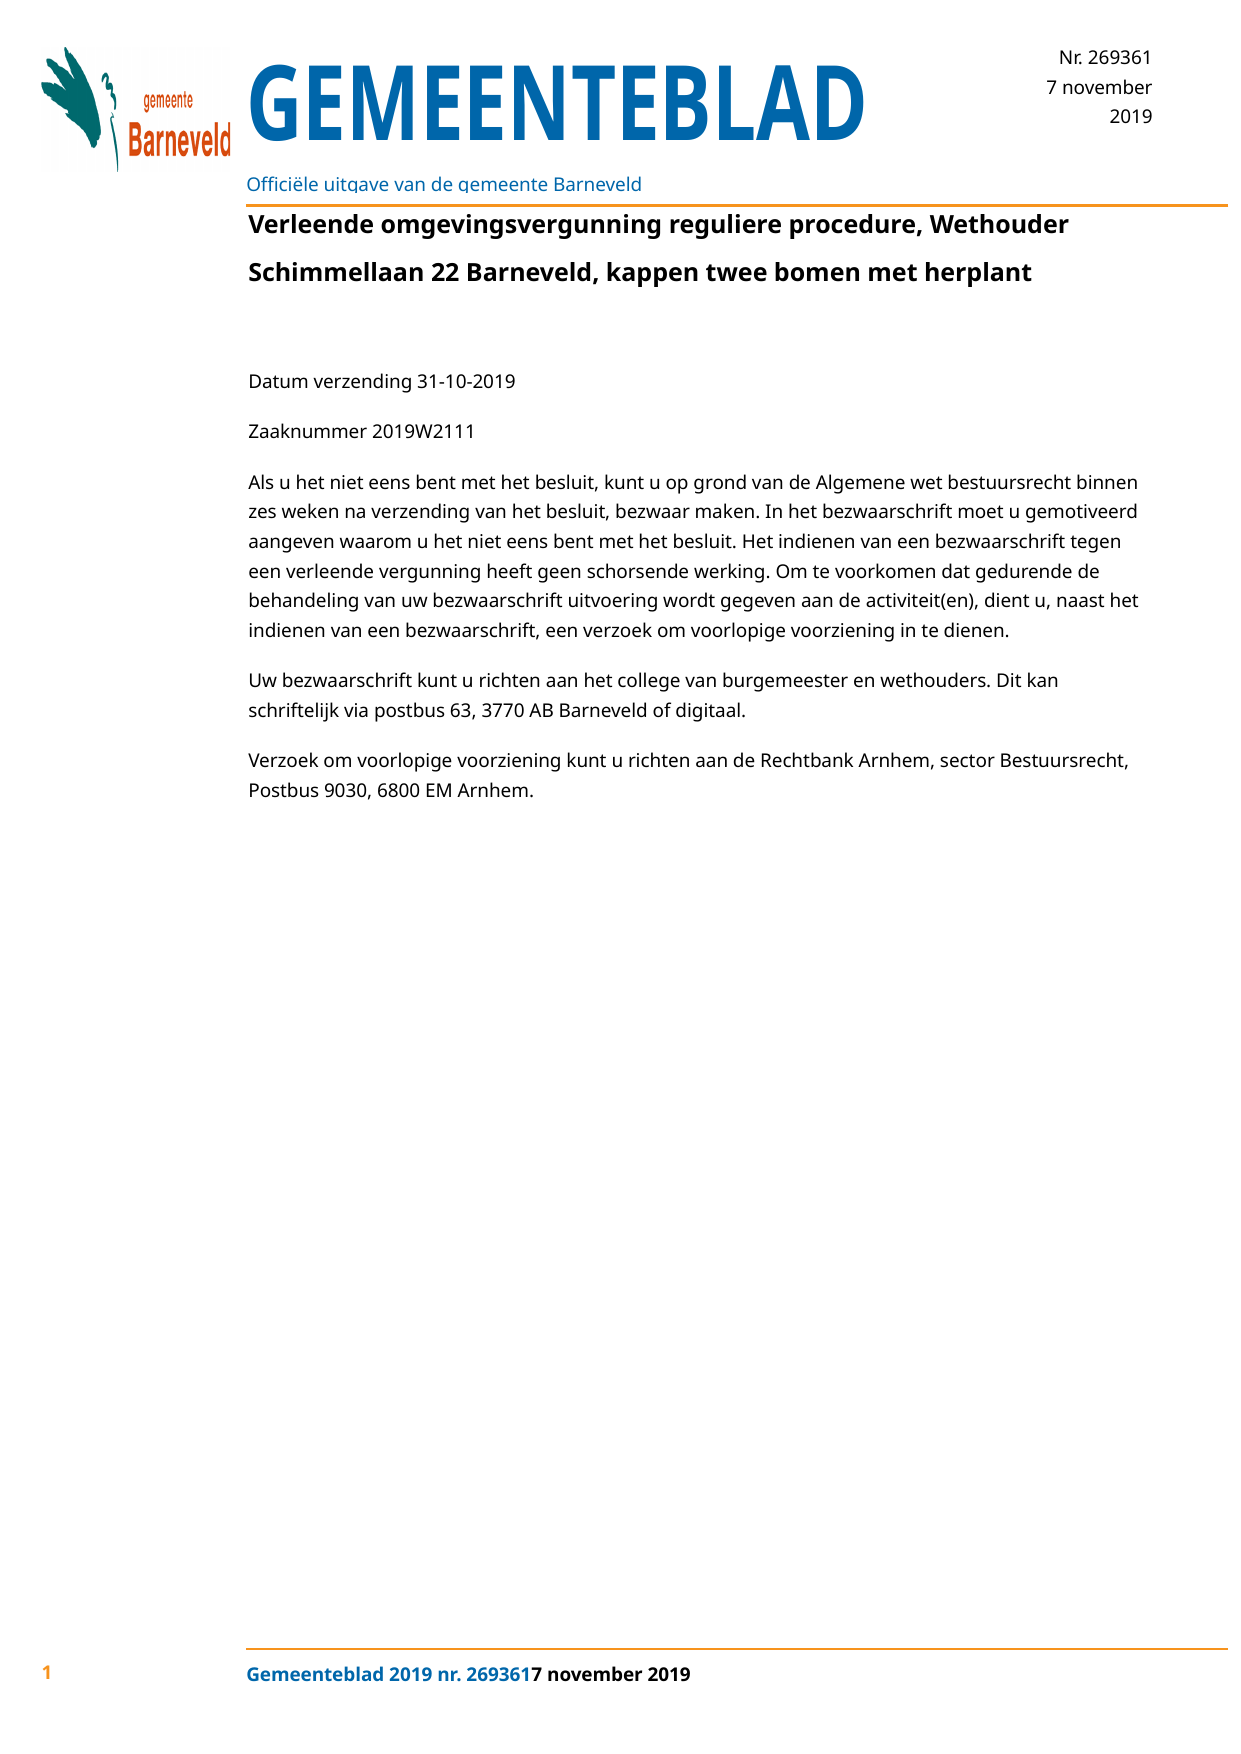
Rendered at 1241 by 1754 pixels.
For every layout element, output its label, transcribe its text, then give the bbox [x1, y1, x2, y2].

picture [41, 47, 231, 172]
text Zaaknummer 2019W2111 [248, 419, 1152, 444]
text Verzoek om voorlopige voorziening kunt u richten aan de Rechtbank Arnhem, sector Bestuursrecht, Postbus 9030, 6800 EM Arnhem. [248, 747, 1152, 803]
text Uw bezwaarschrift kunt u richten aan het college van burgemeester en wethouders. Dit kan schriftelijk via postbus 63, 3770 AB Barneveld of digitaal. [248, 667, 1152, 723]
text Als u het niet eens bent met het besluit, kunt u op grond van de Algemene wet bestuursrecht binnen zes weken na verzending van het besluit, bezwaar maken. In het bezwaarschrift moet u gemotiveerd aangeven waarom u het niet eens bent met het besluit. Het indienen van een bezwaarschrift tegen een verleende vergunning heeft geen schorsende werking. Om te voorkomen dat gedurende de behandeling van uw bezwaarschrift uitvoering wordt gegeven aan de activiteit(en), dient u, naast het indienen van een bezwaarschrift, een verzoek om voorlopige voorziening in te dienen. [248, 469, 1152, 643]
text Datum verzending 31-10-2019 [248, 368, 1152, 394]
text Verleende omgevingsvergunning reguliere procedure, Wethouder Schimmellaan 22 Barneveld, kappen twee bomen met herplant [248, 207, 1152, 288]
